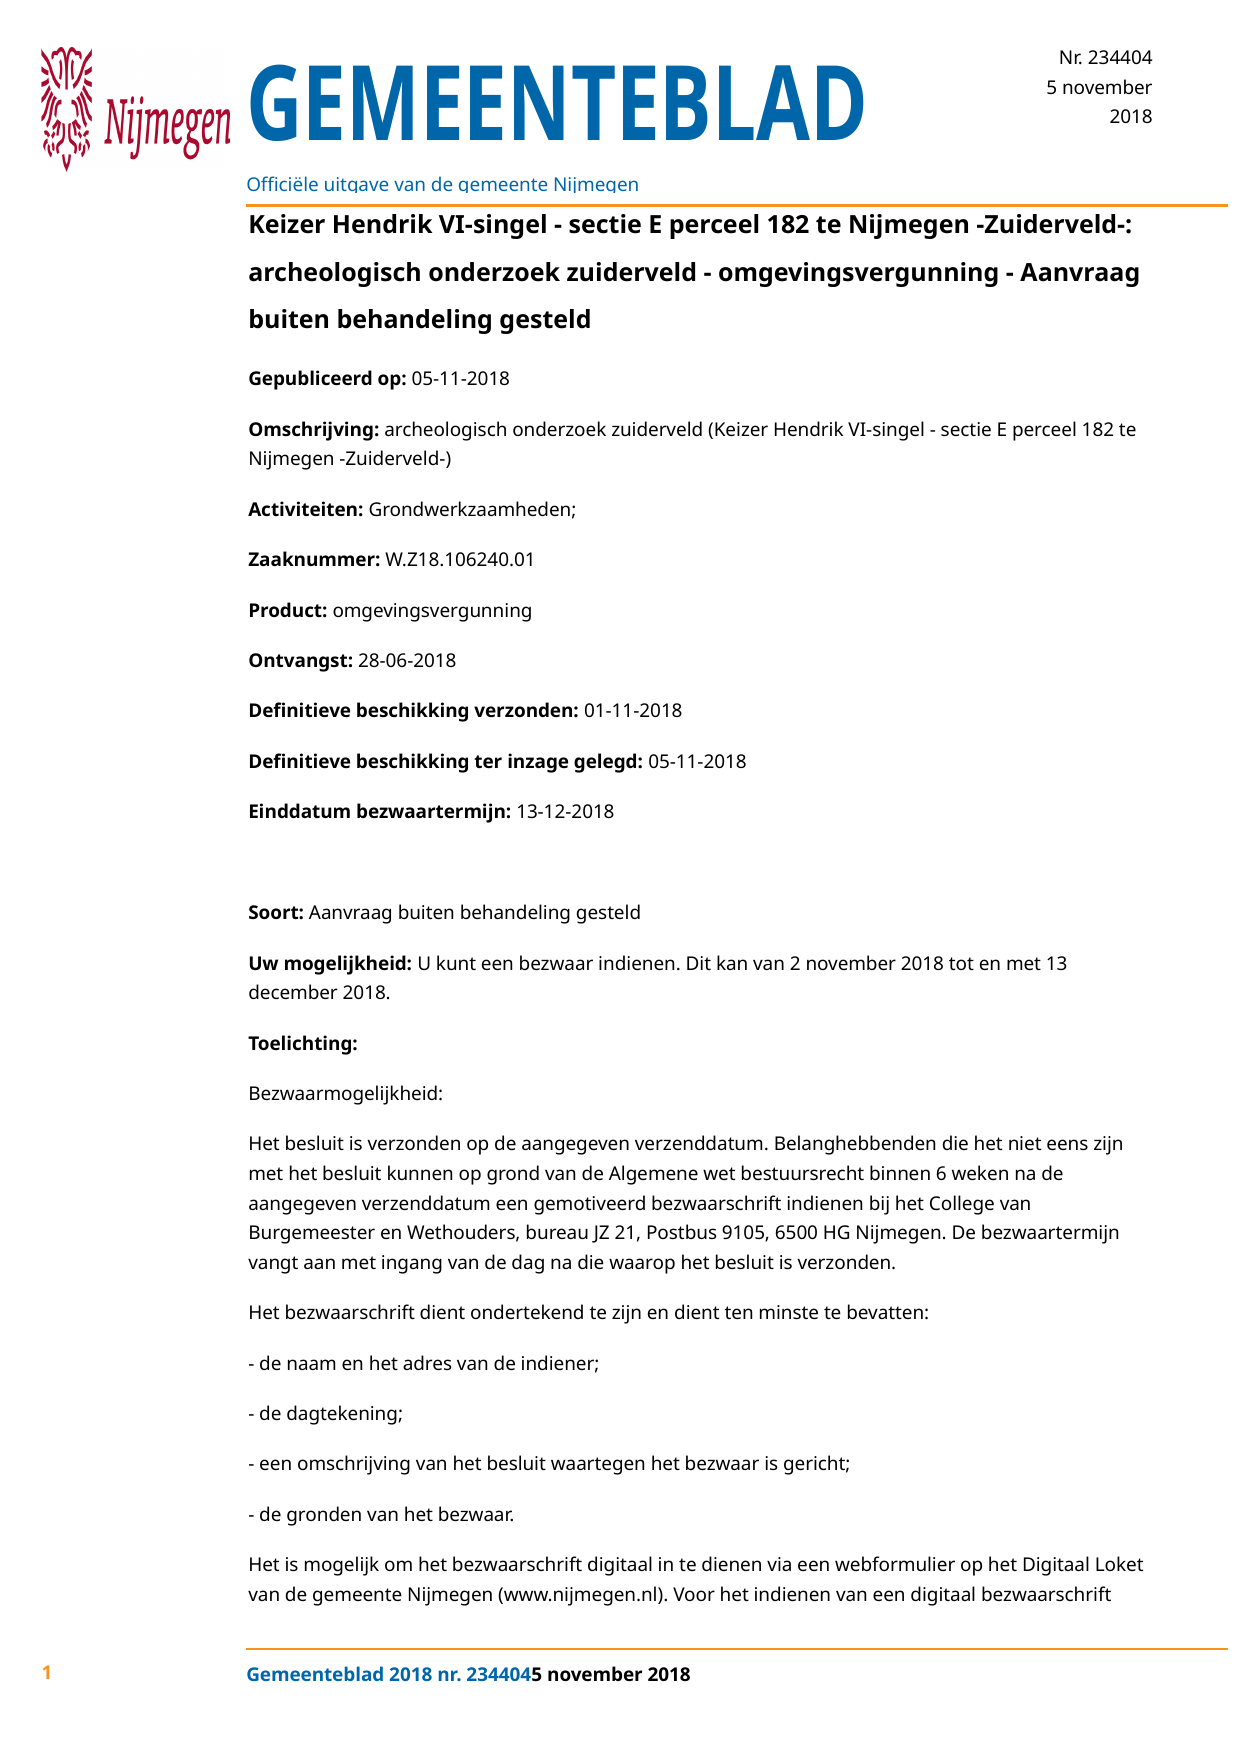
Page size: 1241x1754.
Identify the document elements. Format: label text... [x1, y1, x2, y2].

text Keizer Hendrik VI-singel - sectie E perceel 182 te Nijmegen -Zuiderveld-: archeologisch onderzoek zuiderveld - omgevingsvergunning - Aanvraag buiten behandeling gesteld [248, 207, 1152, 336]
text Zaaknummer: W.Z18.106240.01 [248, 546, 1152, 572]
text Soort: Aanvraag buiten behandeling gesteld [248, 899, 1152, 925]
text Uw mogelijkheid: U kunt een bezwaar indienen. Dit kan van 2 november 2018 tot en met 13 december 2018. [248, 950, 1152, 1005]
text Definitieve beschikking verzonden: 01-11-2018 [248, 698, 1152, 723]
text - een omschrijving van het besluit waartegen het bezwaar is gericht; [248, 1451, 1152, 1476]
text Bezwaarmogelijkheid: [248, 1080, 1152, 1106]
text Einddatum bezwaartermijn: 13-12-2018 [248, 798, 1152, 824]
text - de naam en het adres van de indiener; [248, 1350, 1152, 1375]
text Definitieve beschikking ter inzage gelegd: 05-11-2018 [248, 748, 1152, 774]
text - de dagtekening; [248, 1400, 1152, 1426]
text Product: omgevingsvergunning [248, 597, 1152, 622]
text Het besluit is verzonden op de aangegeven verzenddatum. Belanghebbenden die het niet eens zijn met het besluit kunnen op grond van de Algemene wet bestuursrecht binnen 6 weken na de aangegeven verzenddatum een gemotiveerd bezwaarschrift indienen bij het College van Burgemeester en Wethouders, bureau JZ 21, Postbus 9105, 6500 HG Nijmegen. De bezwaartermijn vangt aan met ingang van de dag na die waarop het besluit is verzonden. [248, 1131, 1152, 1274]
text Toelichting: [248, 1030, 1152, 1055]
text Ontvangst: 28-06-2018 [248, 647, 1152, 673]
text Het bezwaarschrift dient ondertekend te zijn en dient ten minste te bevatten: [248, 1299, 1152, 1325]
text Gepubliceerd op: 05-11-2018 [248, 366, 1152, 391]
text Activiteiten: Grondwerkzaamheden; [248, 496, 1152, 522]
text - de gronden van het bezwaar. [248, 1501, 1152, 1527]
text Omschrijving: archeologisch onderzoek zuiderveld (Keizer Hendrik VI-singel - sectie E perceel 182 te Nijmegen -Zuiderveld-) [248, 416, 1152, 471]
picture [41, 47, 231, 172]
text Het is mogelijk om het bezwaarschrift digitaal in te dienen via een webformulier op het Digitaal Loket van de gemeente Nijmegen (www.nijmegen.nl). Voor het indienen van een digitaal bezwaarschrift [248, 1551, 1152, 1607]
